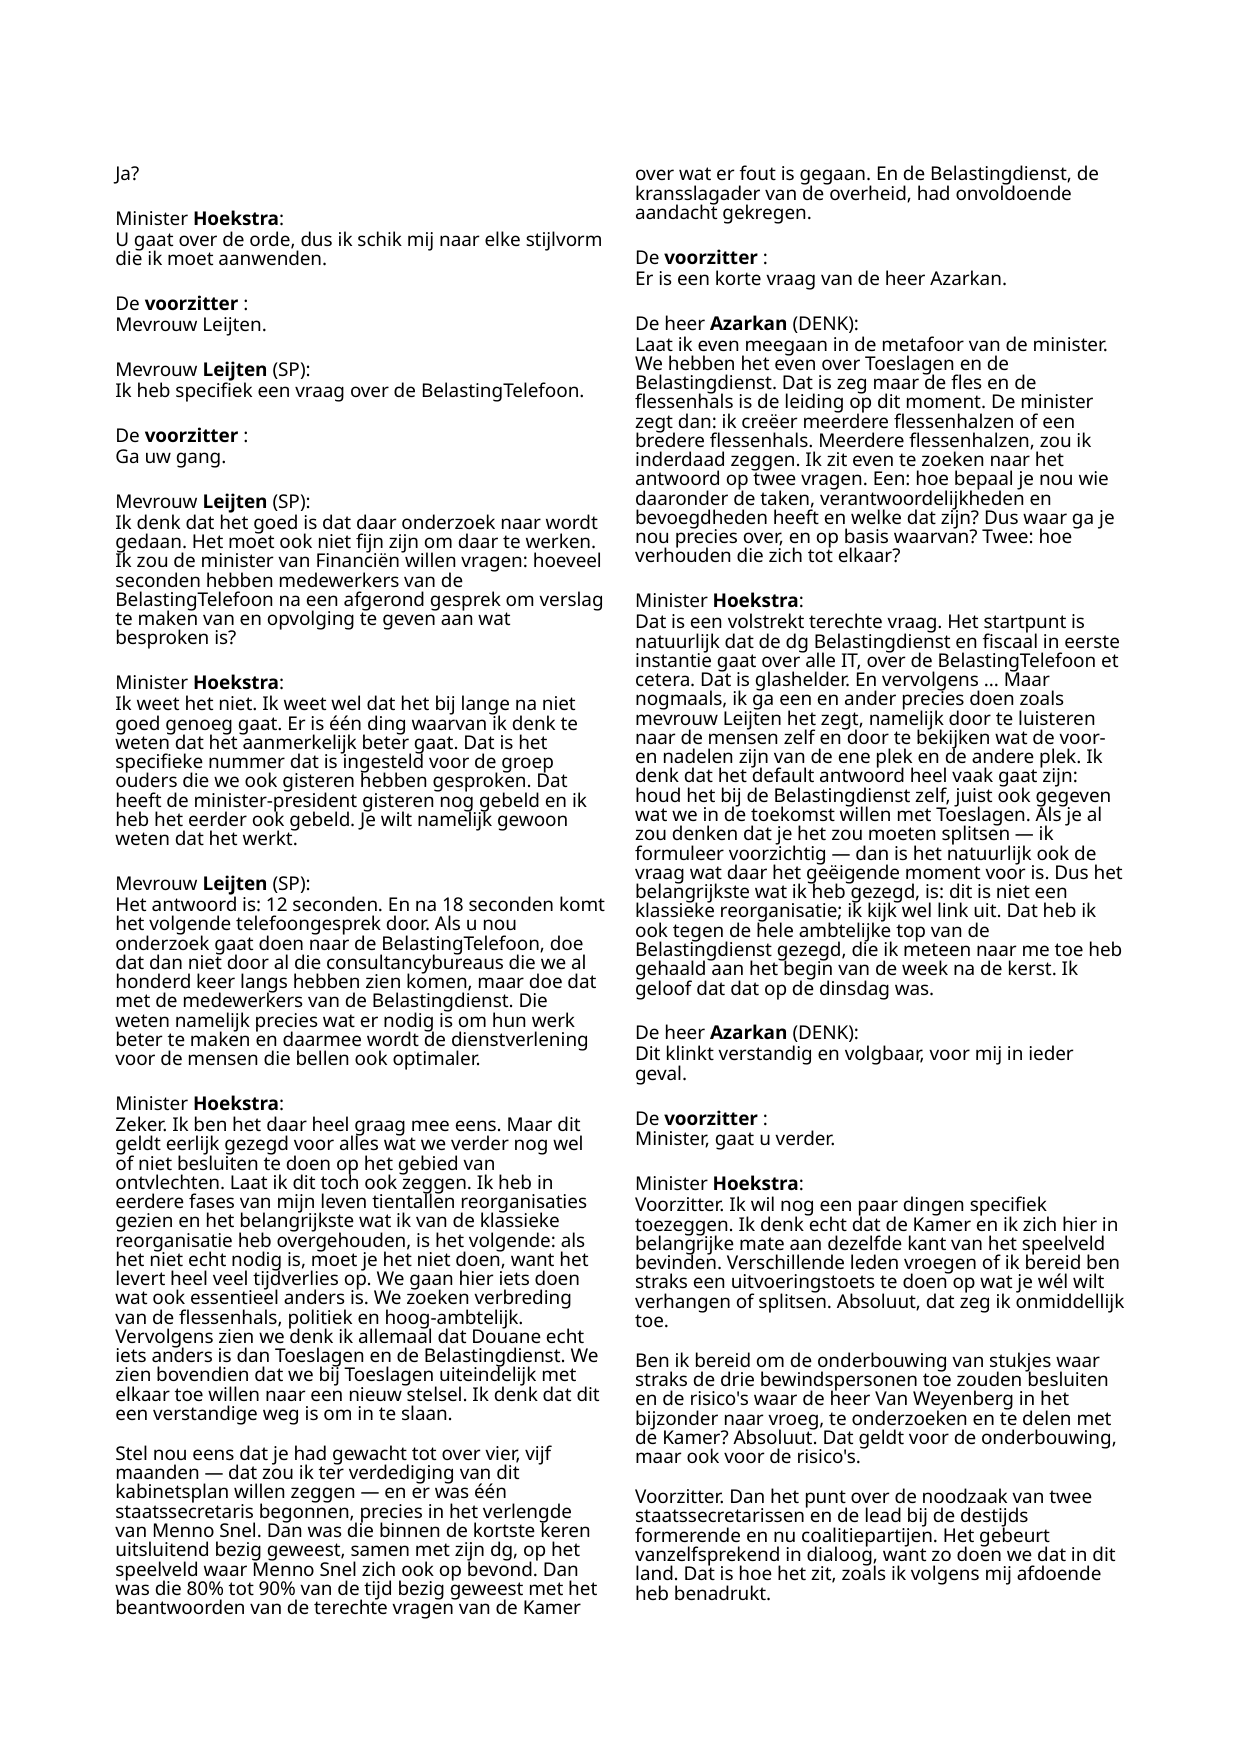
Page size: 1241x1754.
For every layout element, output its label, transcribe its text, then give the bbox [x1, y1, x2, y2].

text Laat ik even meegaan in de metafoor van de minister. We hebben het even over Toeslagen en de Belastingdienst. Dat is zeg maar de fles en de flessenhals is de leiding op dit moment. De minister zegt dan: ik creëer meerdere flessenhalzen of een bredere flessenhals. Meerdere flessenhalzen, zou ik inderdaad zeggen. Ik zit even te zoeken naar het antwoord op twee vragen. Een: hoe bepaal je nou wie daaronder de taken, verantwoordelijkheden en bevoegdheden heeft en welke dat zijn? Dus waar ga je nou precies over, en op basis waarvan? Twee: hoe verhouden die zich tot elkaar? [635, 336, 1125, 567]
text Ik denk dat het goed is dat daar onderzoek naar wordt gedaan. Het moet ook niet fijn zijn om daar te werken. Ik zou de minister van Financiën willen vragen: hoeveel seconden hebben medewerkers van de BelastingTelefoon na een afgerond gesprek om verslag te maken van en opvolging te geven aan wat besproken is? [115, 514, 605, 649]
text De heer Azarkan (DENK): [635, 1019, 1125, 1045]
text Mevrouw Leijten (SP): [115, 870, 605, 896]
text Stel nou eens dat je had gewacht tot over vier, vijf maanden — dat zou ik ter verdediging van dit kabinetsplan willen zeggen — en er was één staatssecretaris begonnen, precies in het verlengde van Menno Snel. Dan was die binnen de kortste keren uitsluitend bezig geweest, samen met zijn dg, op het speelveld waar Menno Snel zich ook op bevond. Dan was die 80% tot 90% van de tijd bezig geweest met het beantwoorden van de terechte vragen van de Kamer [115, 1445, 605, 1618]
text Ben ik bereid om de onderbouwing van stukjes waar straks de drie bewindspersonen toe zouden besluiten en de risico's waar de heer Van Weyenberg in het bijzonder naar vroeg, te onderzoeken en te delen met de Kamer? Absoluut. Dat geldt voor de onderbouwing, maar ook voor de risico's. [635, 1352, 1125, 1467]
text Mevrouw Leijten (SP): [115, 356, 605, 382]
text De voorzitter : [115, 291, 605, 316]
text Dit klinkt verstandig en volgbaar, voor mij in ieder geval. [635, 1045, 1125, 1084]
text U gaat over de orde, dus ik schik mij naar elke stijlvorm die ik moet aanwenden. [115, 231, 605, 270]
text Ja? [115, 165, 605, 184]
text Het antwoord is: 12 seconden. En na 18 seconden komt het volgende telefoongesprek door. Als u nou onderzoek gaat doen naar de BelastingTelefoon, doe dat dan niet door al die consultancybureaus die we al honderd keer langs hebben zien komen, maar doe dat met de medewerkers van de Belastingdienst. Die weten namelijk precies wat er nodig is om hun werk beter te maken en daarmee wordt de dienstverlening voor de mensen die bellen ook optimaler. [115, 896, 605, 1069]
text De heer Azarkan (DENK): [635, 310, 1125, 336]
text Mevrouw Leijten. [115, 316, 605, 336]
text Minister Hoekstra: [635, 1171, 1125, 1196]
text De voorzitter : [635, 1105, 1125, 1130]
text Minister Hoekstra: [115, 669, 605, 695]
text De voorzitter : [115, 422, 605, 448]
text Dat is een volstrekt terechte vraag. Het startpunt is natuurlijk dat de dg Belastingdienst en fiscaal in eerste instantie gaat over alle IT, over de BelastingTelefoon et cetera. Dat is glashelder. En vervolgens ... Maar nogmaals, ik ga een en ander precies doen zoals mevrouw Leijten het zegt, namelijk door te luisteren naar de mensen zelf en door te bekijken wat de voor- en nadelen zijn van de ene plek en de andere plek. Ik denk dat het default antwoord heel vaak gaat zijn: houd het bij de Belastingdienst zelf, juist ook gegeven wat we in de toekomst willen met Toeslagen. Als je al zou denken dat je het zou moeten splitsen — ik formuleer voorzichtig — dan is het natuurlijk ook de vraag wat daar het geëigende moment voor is. Dus het belangrijkste wat ik heb gezegd, is: dit is niet een klassieke reorganisatie; ik kijk wel link uit. Dat heb ik ook tegen de hele ambtelijke top van de Belastingdienst gezegd, die ik meteen naar me toe heb gehaald aan het begin van de week na de kerst. Ik geloof dat dat op de dinsdag was. [635, 613, 1125, 999]
text Ik weet het niet. Ik weet wel dat het bij lange na niet goed genoeg gaat. Er is één ding waarvan ik denk te weten dat het aanmerkelijk beter gaat. Dat is het specifieke nummer dat is ingesteld voor de groep ouders die we ook gisteren hebben gesproken. Dat heeft de minister-president gisteren nog gebeld en ik heb het eerder ook gebeld. Je wilt namelijk gewoon weten dat het werkt. [115, 695, 605, 849]
text Voorzitter. Ik wil nog een paar dingen specifiek toezeggen. Ik denk echt dat de Kamer en ik zich hier in belangrijke mate aan dezelfde kant van het speelveld bevinden. Verschillende leden vroegen of ik bereid ben straks een uitvoeringstoets te doen op wat je wél wilt verhangen of splitsen. Absoluut, dat zeg ik onmiddellijk toe. [635, 1196, 1125, 1331]
text over wat er fout is gegaan. En de Belastingdienst, de kransslagader van de overheid, had onvoldoende aandacht gekregen. [635, 165, 1125, 223]
text Er is een korte vraag van de heer Azarkan. [635, 270, 1125, 289]
text Minister, gaat u verder. [635, 1130, 1125, 1150]
text Voorzitter. Dan het punt over de noodzaak van twee staatssecretarissen en de lead bij de destijds formerende en nu coalitiepartijen. Het gebeurt vanzelfsprekend in dialoog, want zo doen we dat in dit land. Dat is hoe het zit, zoals ik volgens mij afdoende heb benadrukt. [635, 1488, 1125, 1604]
text De voorzitter : [635, 244, 1125, 270]
text Minister Hoekstra: [115, 205, 605, 231]
text Zeker. Ik ben het daar heel graag mee eens. Maar dit geldt eerlijk gezegd voor alles wat we verder nog wel of niet besluiten te doen op het gebied van ontvlechten. Laat ik dit toch ook zeggen. Ik heb in eerdere fases van mijn leven tientallen reorganisaties gezien en het belangrijkste wat ik van de klassieke reorganisatie heb overgehouden, is het volgende: als het niet echt nodig is, moet je het niet doen, want het levert heel veel tijdverlies op. We gaan hier iets doen wat ook essentieel anders is. We zoeken verbreding van de flessenhals, politiek en hoog-ambtelijk. Vervolgens zien we denk ik allemaal dat Douane echt iets anders is dan Toeslagen en de Belastingdienst. We zien bovendien dat we bij Toeslagen uiteindelijk met elkaar toe willen naar een nieuw stelsel. Ik denk dat dit een verstandige weg is om in te slaan. [115, 1116, 605, 1424]
text Ik heb specifiek een vraag over de BelastingTelefoon. [115, 382, 605, 401]
text Ga uw gang. [115, 448, 605, 467]
text Mevrouw Leijten (SP): [115, 488, 605, 514]
text Minister Hoekstra: [115, 1090, 605, 1116]
text Minister Hoekstra: [635, 588, 1125, 613]
